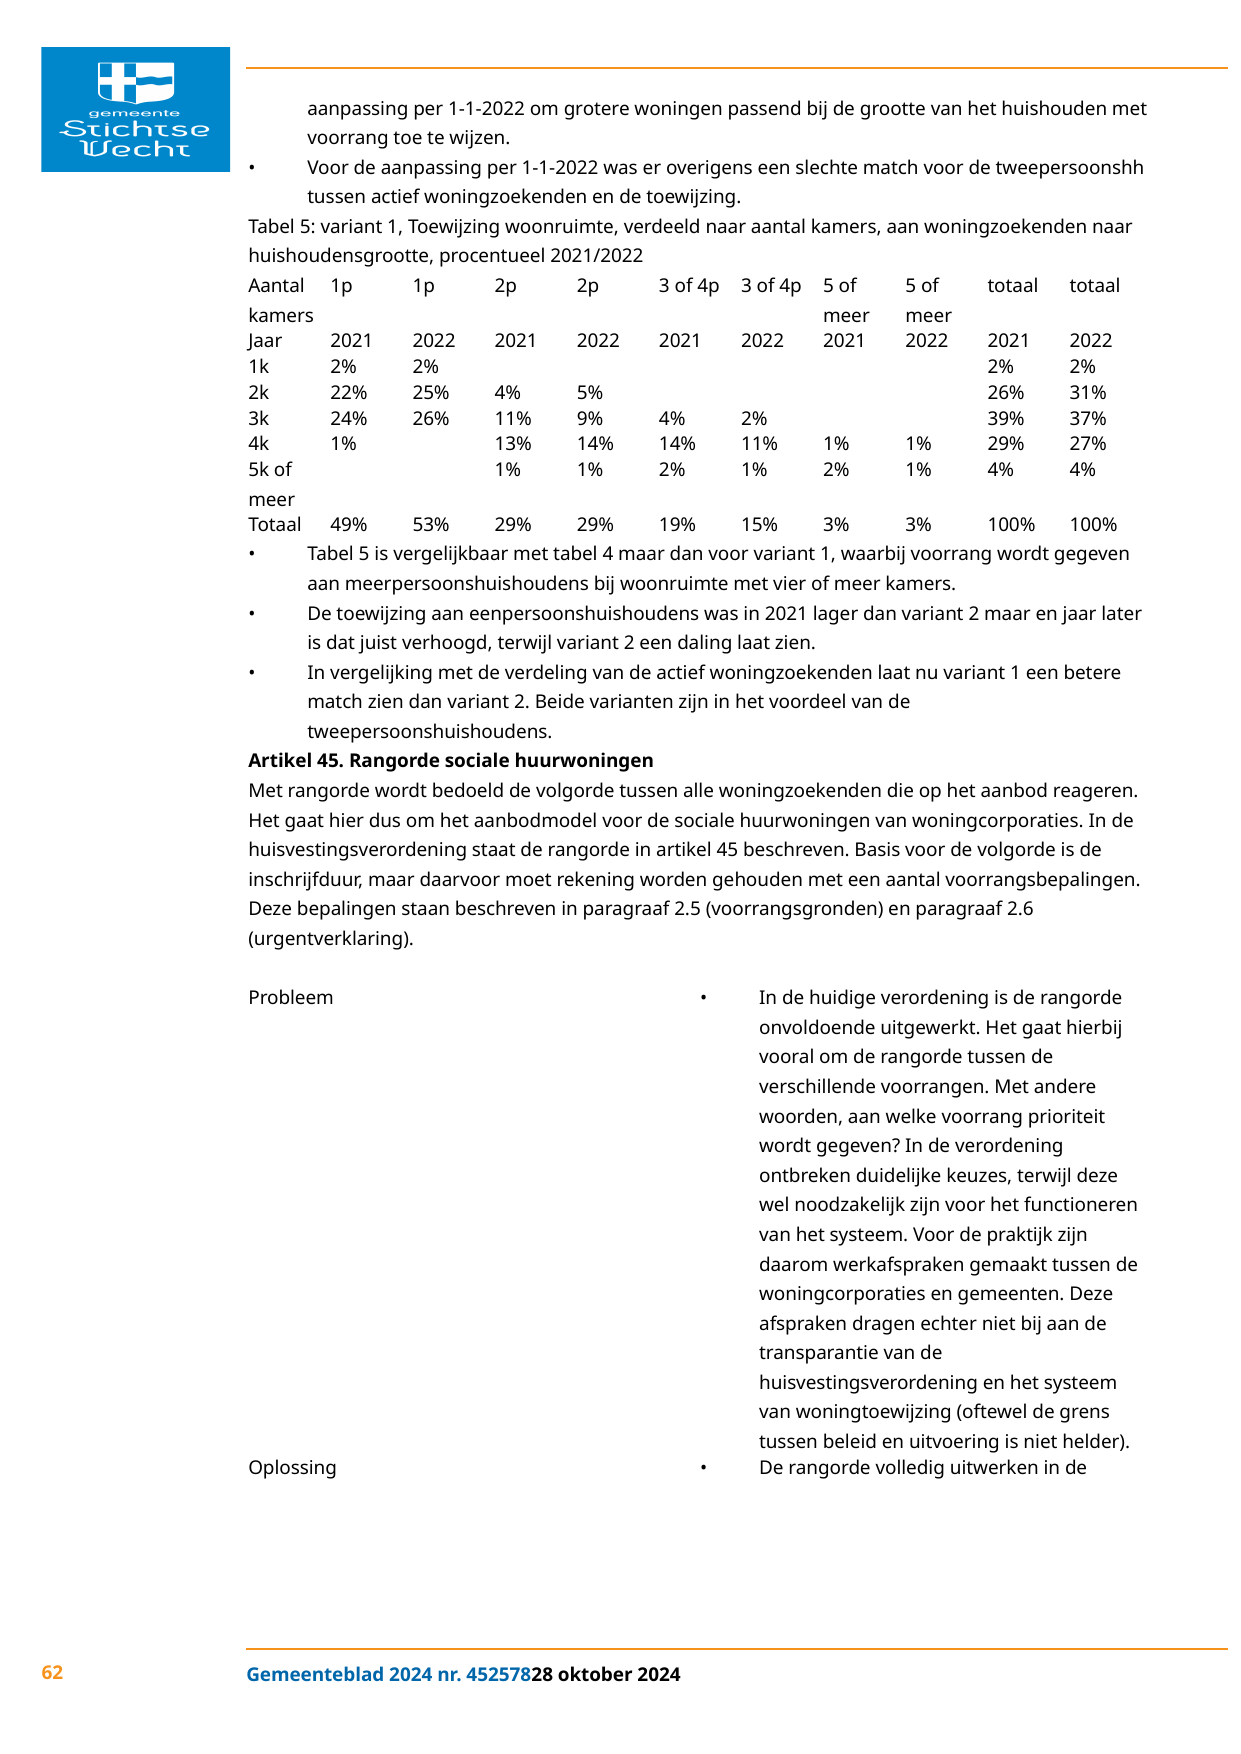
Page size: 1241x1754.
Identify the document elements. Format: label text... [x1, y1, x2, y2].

table_cell 26% [987, 379, 1069, 405]
table_cell Jaar [248, 328, 330, 353]
table_header In de huidige verordening is de rangorde onvoldoende uitgewerkt. Het gaat hierbij vooral om de rangorde tussen de verschillende voorrangen. Met andere woorden, aan welke voorrang prioriteit wordt gegeven? In de verordening ontbreken duidelijke keuzes, terwijl deze wel noodzakelijk zijn voor het functioneren van het systeem. Voor de praktijk zijn daarom werkafspraken gemaakt tussen de woningcorporaties en gemeenten. Deze afspraken dragen echter niet bij aan de transparantie van de huisvestingsverordening en het systeem van woningtoewijzing (oftewel de grens tussen beleid en uitvoering is niet helder). [700, 985, 1152, 1454]
table_cell 2021 [987, 328, 1069, 353]
table_cell 31% [1069, 379, 1152, 405]
table_cell 4% [987, 456, 1069, 512]
table_cell 2% [412, 354, 494, 379]
table_cell 4k [248, 431, 330, 456]
table_header 5 of meer [823, 273, 905, 328]
table_cell 2021 [659, 328, 741, 353]
table_cell 5k of meer [248, 456, 330, 512]
table_cell [741, 379, 823, 405]
table_cell [330, 456, 412, 512]
table_header 1p [412, 273, 494, 328]
table_header 5 of meer [905, 273, 987, 328]
table_header 3 of 4p [659, 273, 741, 328]
table_cell 2022 [1069, 328, 1152, 353]
table_cell 1k [248, 354, 330, 379]
table_cell 3% [823, 512, 905, 537]
table_cell [659, 379, 741, 405]
table_header totaal [987, 273, 1069, 328]
table_cell 11% [494, 405, 577, 431]
table_cell 11% [741, 431, 823, 456]
table_cell 1% [905, 431, 987, 456]
table_cell 1% [577, 456, 659, 512]
table_cell 15% [741, 512, 823, 537]
list Voor de aanpassing per 1-1-2022 was er overigens een slechte match voor de tweepersoonshh tussen actief woningzoekenden en de toewijzing. [248, 154, 1152, 209]
table_cell 29% [577, 512, 659, 537]
table_cell 1% [330, 431, 412, 456]
table_cell 24% [330, 405, 412, 431]
table_cell [823, 379, 905, 405]
table_cell 13% [494, 431, 577, 456]
list aanpassing per 1-1-2022 om grotere woningen passend bij de grootte van het huishouden met voorrang toe te wijzen. [248, 95, 1152, 150]
table_cell [412, 431, 494, 456]
table_cell [659, 354, 741, 379]
table_cell 1% [905, 456, 987, 512]
table_cell 5% [577, 379, 659, 405]
table_cell 14% [659, 431, 741, 456]
table_cell [823, 354, 905, 379]
list In vergelijking met de verdeling van de actief woningzoekenden laat nu variant 1 een betere match zien dan variant 2. Beide varianten zijn in het voordeel van de tweepersoonshuishoudens. [248, 659, 1152, 744]
table_cell [905, 354, 987, 379]
text Artikel 45. Rangorde sociale huurwoningen [248, 748, 1152, 773]
text Tabel 5: variant 1, Toewijzing woonruimte, verdeeld naar aantal kamers, aan woningzoekenden naar huishoudensgrootte, procentueel 2021/2022 [248, 213, 1152, 268]
table_cell 100% [1069, 512, 1152, 537]
table_cell [412, 456, 494, 512]
table_cell 29% [987, 431, 1069, 456]
table_cell 1% [494, 456, 577, 512]
table_header 3 of 4p [741, 273, 823, 328]
table_cell 2021 [823, 328, 905, 353]
table_cell 3k [248, 405, 330, 431]
table_cell 2022 [905, 328, 987, 353]
table_cell [494, 354, 577, 379]
table_cell 22% [330, 379, 412, 405]
table_cell 19% [659, 512, 741, 537]
table_cell 2% [1069, 354, 1152, 379]
table_cell 37% [1069, 405, 1152, 431]
table_cell 2021 [330, 328, 412, 353]
table_cell 39% [987, 405, 1069, 431]
table_cell 2022 [741, 328, 823, 353]
table_cell 1% [823, 431, 905, 456]
table_cell 49% [330, 512, 412, 537]
table_cell [823, 405, 905, 431]
table_cell 2022 [412, 328, 494, 353]
table_cell [577, 354, 659, 379]
table_cell 2% [823, 456, 905, 512]
table_cell 2022 [577, 328, 659, 353]
table_cell [905, 405, 987, 431]
list De toewijzing aan eenpersoonshuishoudens was in 2021 lager dan variant 2 maar en jaar later is dat juist verhoogd, terwijl variant 2 een daling laat zien. [248, 600, 1152, 655]
table_cell 100% [987, 512, 1069, 537]
list Tabel 5 is vergelijkbaar met tabel 4 maar dan voor variant 1, waarbij voorrang wordt gegeven aan meerpersoonshuishoudens bij woonruimte met vier of meer kamers. [248, 541, 1152, 596]
table_header Aantal kamers [248, 273, 330, 328]
table_header totaal [1069, 273, 1152, 328]
picture [99, 63, 135, 101]
table_cell 26% [412, 405, 494, 431]
table_cell Oplossing [248, 1454, 700, 1482]
table_cell 2% [741, 405, 823, 431]
text Met rangorde wordt bedoeld de volgorde tussen alle woningzoekenden die op het aanbod reageren. Het gaat hier dus om het aanbodmodel voor de sociale huurwoningen van woningcorporaties. In de huisvestingsverordening staat de rangorde in artikel 45 beschreven. Basis voor de volgorde is de inschrijfduur, maar daarvoor moet rekening worden gehouden met een aantal voorrangsbepalingen. Deze bepalingen staan beschreven in paragraaf 2.5 (voorrangsgronden) en paragraaf 2.6 (urgentverklaring). [248, 777, 1152, 951]
table_cell 4% [1069, 456, 1152, 512]
table_cell 4% [494, 379, 577, 405]
picture [137, 63, 174, 103]
table_header 1p [330, 273, 412, 328]
table_cell [741, 354, 823, 379]
table_cell 2021 [494, 328, 577, 353]
table_cell 4% [659, 405, 741, 431]
table_cell 53% [412, 512, 494, 537]
table_cell 3% [905, 512, 987, 537]
table_cell 25% [412, 379, 494, 405]
table_cell 14% [577, 431, 659, 456]
table_cell 9% [577, 405, 659, 431]
table_header Probleem [248, 985, 700, 1454]
table_cell 29% [494, 512, 577, 537]
table_cell 2% [659, 456, 741, 512]
table_cell 27% [1069, 431, 1152, 456]
table_cell 2% [987, 354, 1069, 379]
table_cell [905, 379, 987, 405]
table_cell 2% [330, 354, 412, 379]
table_header 2p [494, 273, 577, 328]
table_cell 2k [248, 379, 330, 405]
table_cell Totaal [248, 512, 330, 537]
table_cell 1% [741, 456, 823, 512]
table_header 2p [577, 273, 659, 328]
